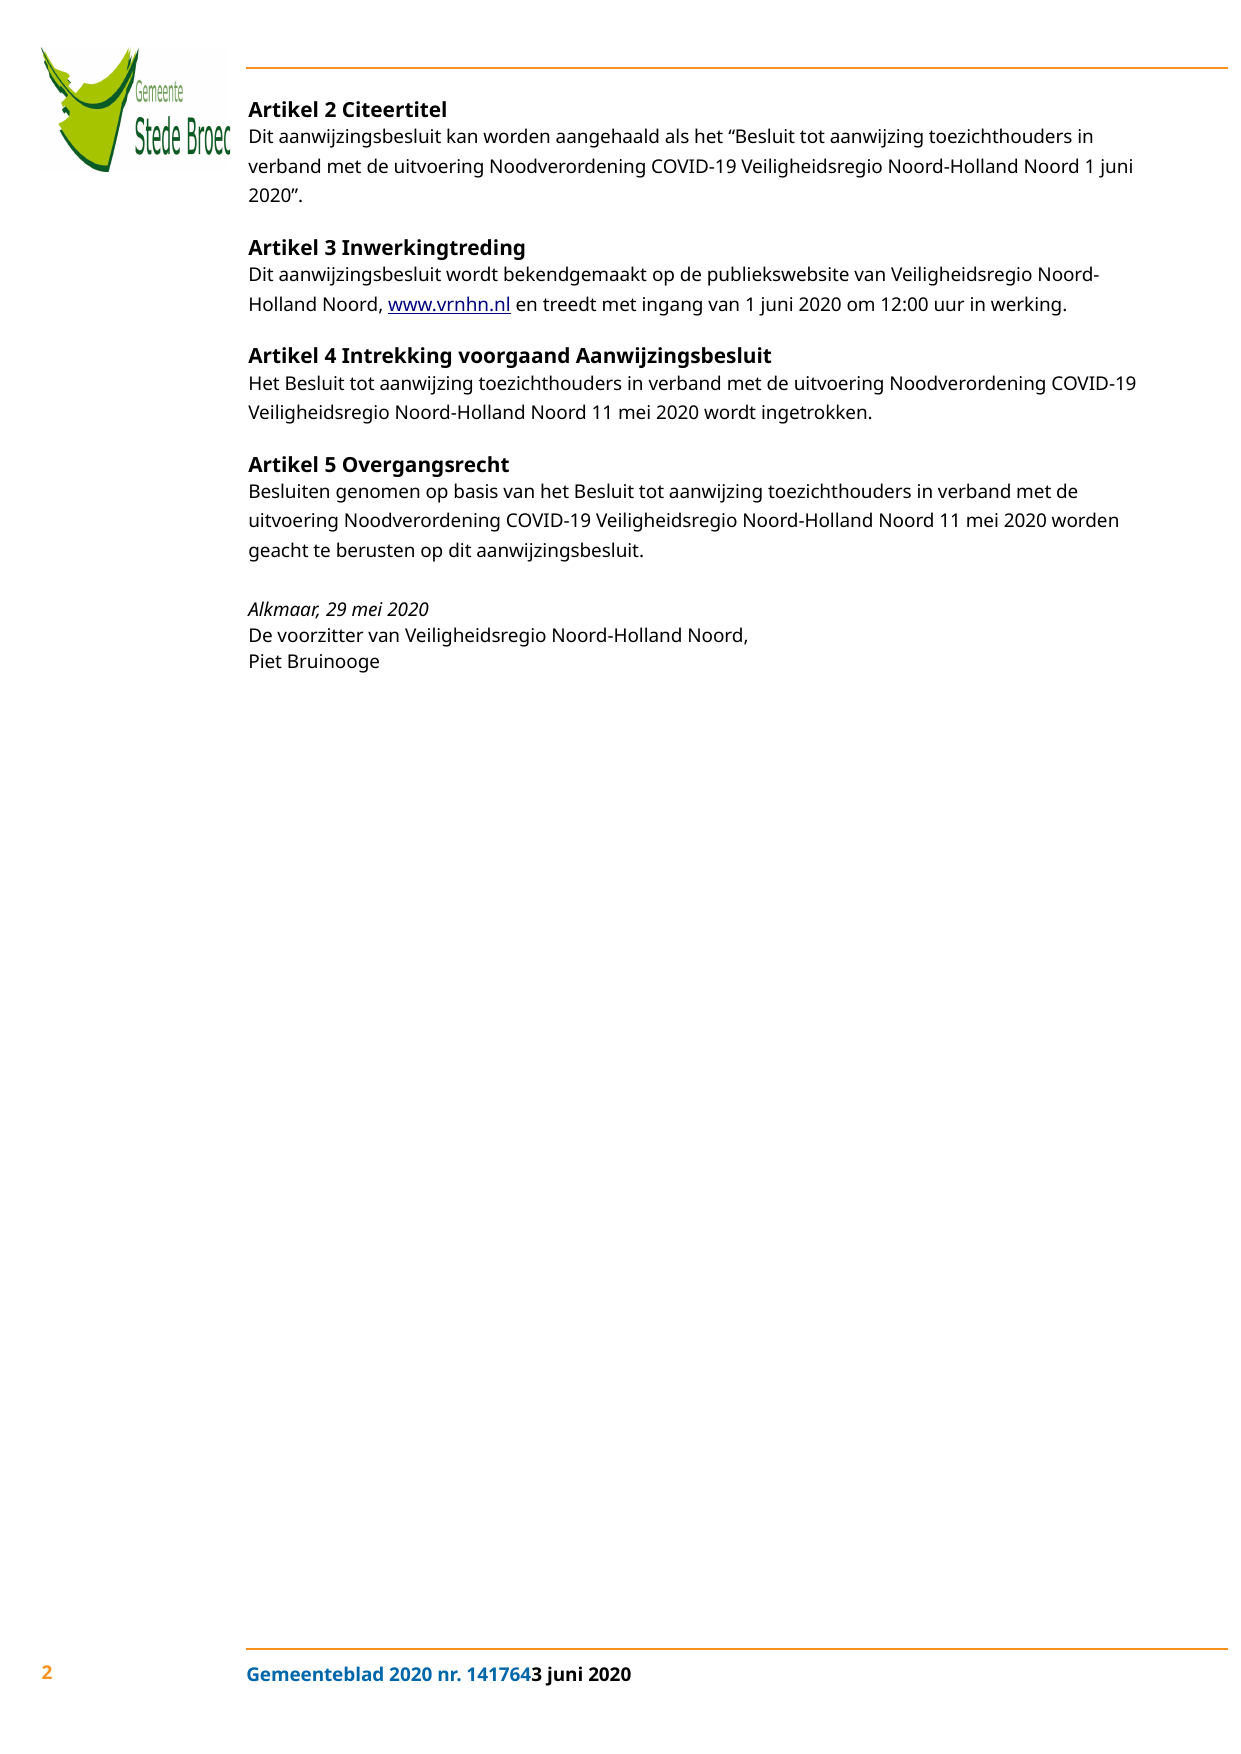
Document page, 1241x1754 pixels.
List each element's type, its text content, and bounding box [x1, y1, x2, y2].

text Artikel 2 Citeertitel [248, 95, 1152, 123]
text De voorzitter van Veiligheidsregio Noord-Holland Noord, [248, 622, 1152, 648]
text Alkmaar, 29 mei 2020 [248, 596, 1152, 622]
picture [41, 47, 231, 172]
text Dit aanwijzingsbesluit wordt bekendgemaakt op de publiekswebsite van Veiligheidsregio Noord-Holland Noord, www.vrnhn.nl en treedt met ingang van 1 juni 2020 om 12:00 uur in werking. [248, 261, 1152, 317]
text Dit aanwijzingsbesluit kan worden aangehaald als het “Besluit tot aanwijzing toezichthouders in verband met de uitvoering Noodverordening COVID-19 Veiligheidsregio Noord-Holland Noord 1 juni 2020”. [248, 123, 1152, 208]
text Besluiten genomen op basis van het Besluit tot aanwijzing toezichthouders in verband met de uitvoering Noodverordening COVID-19 Veiligheidsregio Noord-Holland Noord 11 mei 2020 worden geacht te berusten op dit aanwijzingsbesluit. [248, 478, 1152, 563]
text Het Besluit tot aanwijzing toezichthouders in verband met de uitvoering Noodverordening COVID-19 Veiligheidsregio Noord-Holland Noord 11 mei 2020 wordt ingetrokken. [248, 370, 1152, 425]
text Artikel 3 Inwerkingtreding [248, 233, 1152, 261]
text Piet Bruinooge [248, 648, 1152, 674]
text Artikel 5 Overgangsrecht [248, 450, 1152, 478]
text Artikel 4 Intrekking voorgaand Aanwijzingsbesluit [248, 341, 1152, 370]
